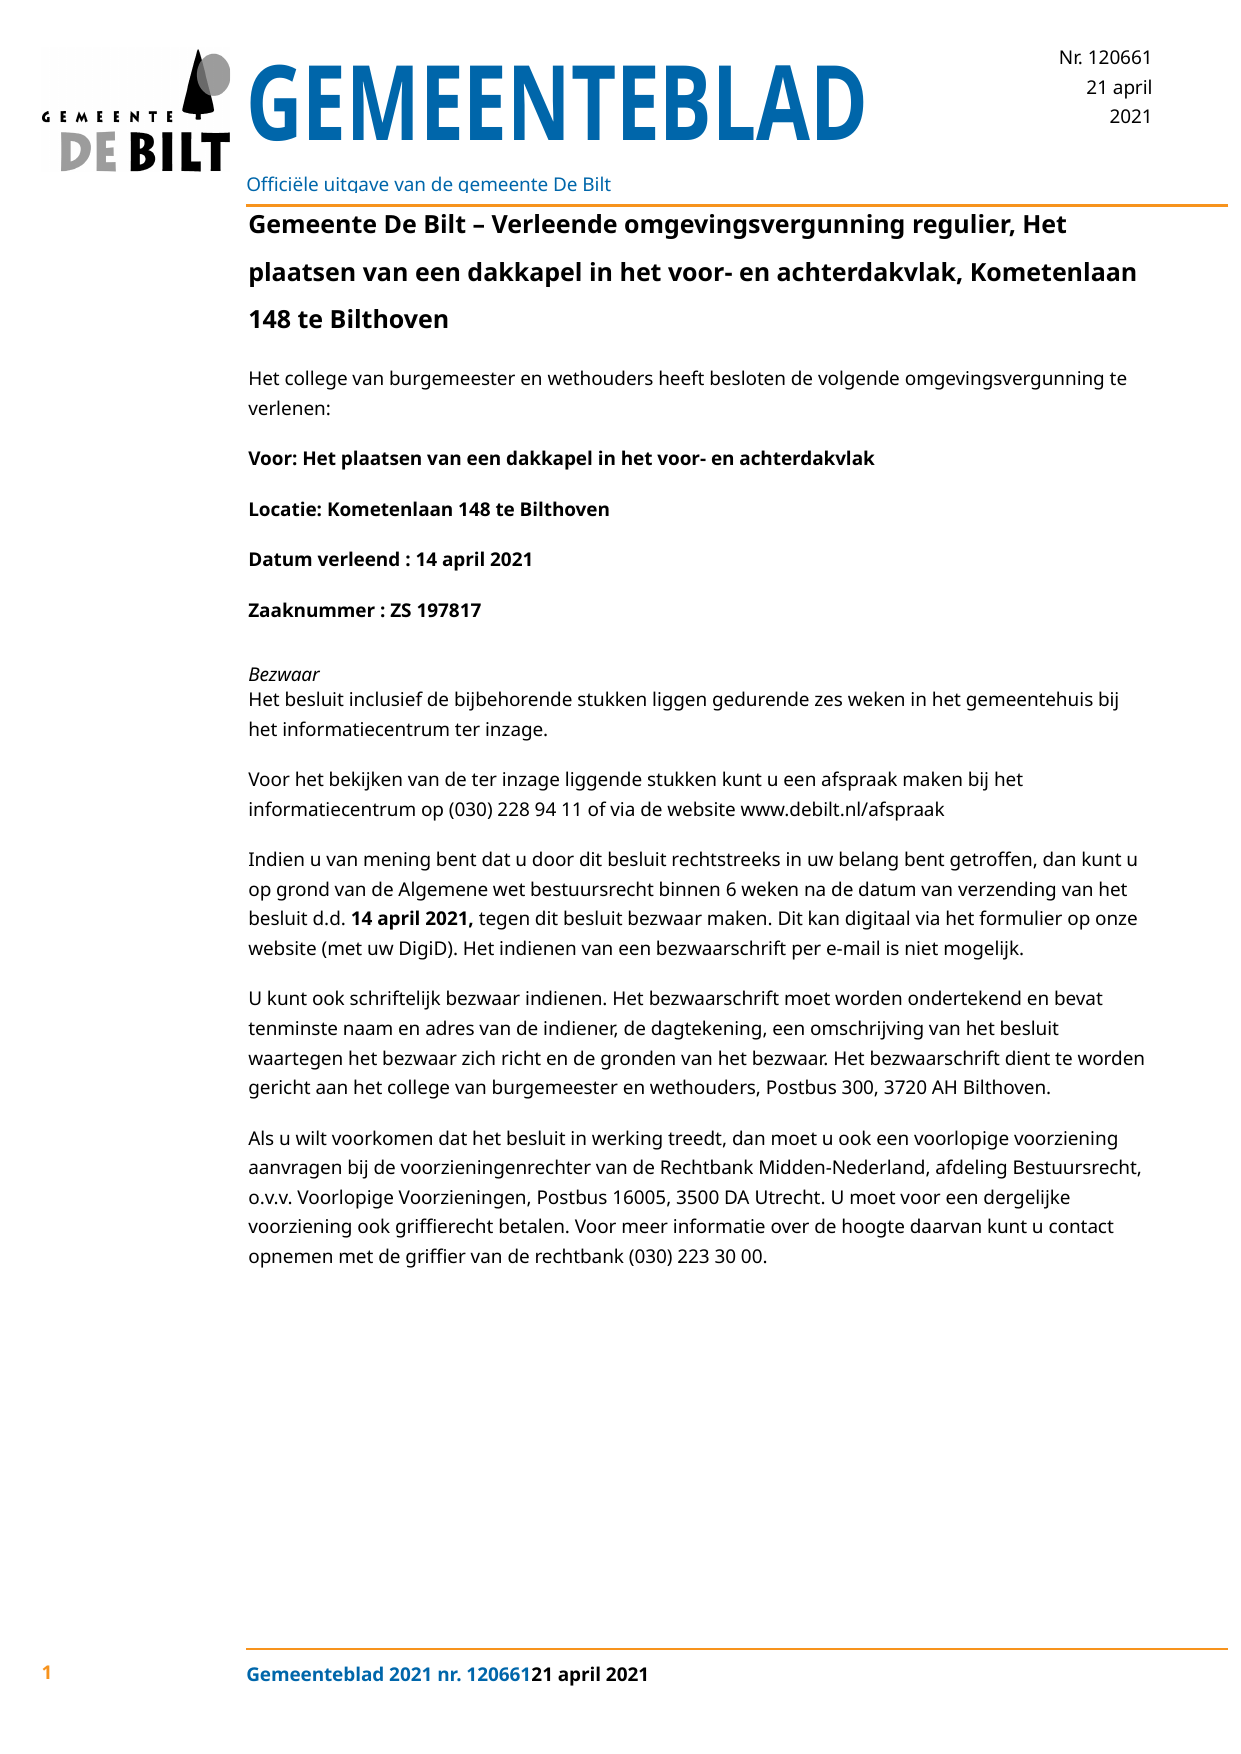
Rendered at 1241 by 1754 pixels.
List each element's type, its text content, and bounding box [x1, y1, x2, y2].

text Datum verleend : 14 april 2021 [248, 546, 1152, 572]
text Het besluit inclusief de bijbehorende stukken liggen gedurende zes weken in het gemeentehuis bij het informatiecentrum ter inzage. [248, 686, 1152, 742]
text Voor: Het plaatsen van een dakkapel in het voor- en achterdakvlak [248, 446, 1152, 471]
picture [41, 47, 231, 172]
text Gemeente De Bilt – Verleende omgevingsvergunning regulier, Het plaatsen van een dakkapel in het voor- en achterdakvlak, Kometenlaan 148 te Bilthoven [248, 207, 1152, 336]
text Het college van burgemeester en wethouders heeft besloten de volgende omgevingsvergunning te verlenen: [248, 366, 1152, 421]
text Indien u van mening bent dat u door dit besluit rechtstreeks in uw belang bent getroffen, dan kunt u op grond van de Algemene wet bestuursrecht binnen 6 weken na de datum van verzending van het besluit d.d. 14 april 2021, tegen dit besluit bezwaar maken. Dit kan digitaal via het formulier op onze website (met uw DigiD). Het indienen van een bezwaarschrift per e-mail is niet mogelijk. [248, 846, 1152, 961]
text Voor het bekijken van de ter inzage liggende stukken kunt u een afspraak maken bij het informatiecentrum op (030) 228 94 11 of via de website www.debilt.nl/afspraak [248, 766, 1152, 822]
text U kunt ook schriftelijk bezwaar indienen. Het bezwaarschrift moet worden ondertekend en bevat tenminste naam en adres van de indiener, de dagtekening, een omschrijving van het besluit waartegen het bezwaar zich richt en de gronden van het bezwaar. Het bezwaarschrift dient te worden gericht aan het college van burgemeester en wethouders, Postbus 300, 3720 AH Bilthoven. [248, 986, 1152, 1100]
text Zaaknummer : ZS 197817 [248, 597, 1152, 622]
text Locatie: Kometenlaan 148 te Bilthoven [248, 496, 1152, 522]
text Bezwaar [248, 661, 1152, 686]
text Als u wilt voorkomen dat het besluit in werking treedt, dan moet u ook een voorlopige voorziening aanvragen bij de voorzieningenrechter van de Rechtbank Midden-Nederland, afdeling Bestuursrecht, o.v.v. Voorlopige Voorzieningen, Postbus 16005, 3500 DA Utrecht. U moet voor een dergelijke voorziening ook griffierecht betalen. Voor meer informatie over de hoogte daarvan kunt u contact opnemen met de griffier van de rechtbank (030) 223 30 00. [248, 1125, 1152, 1269]
